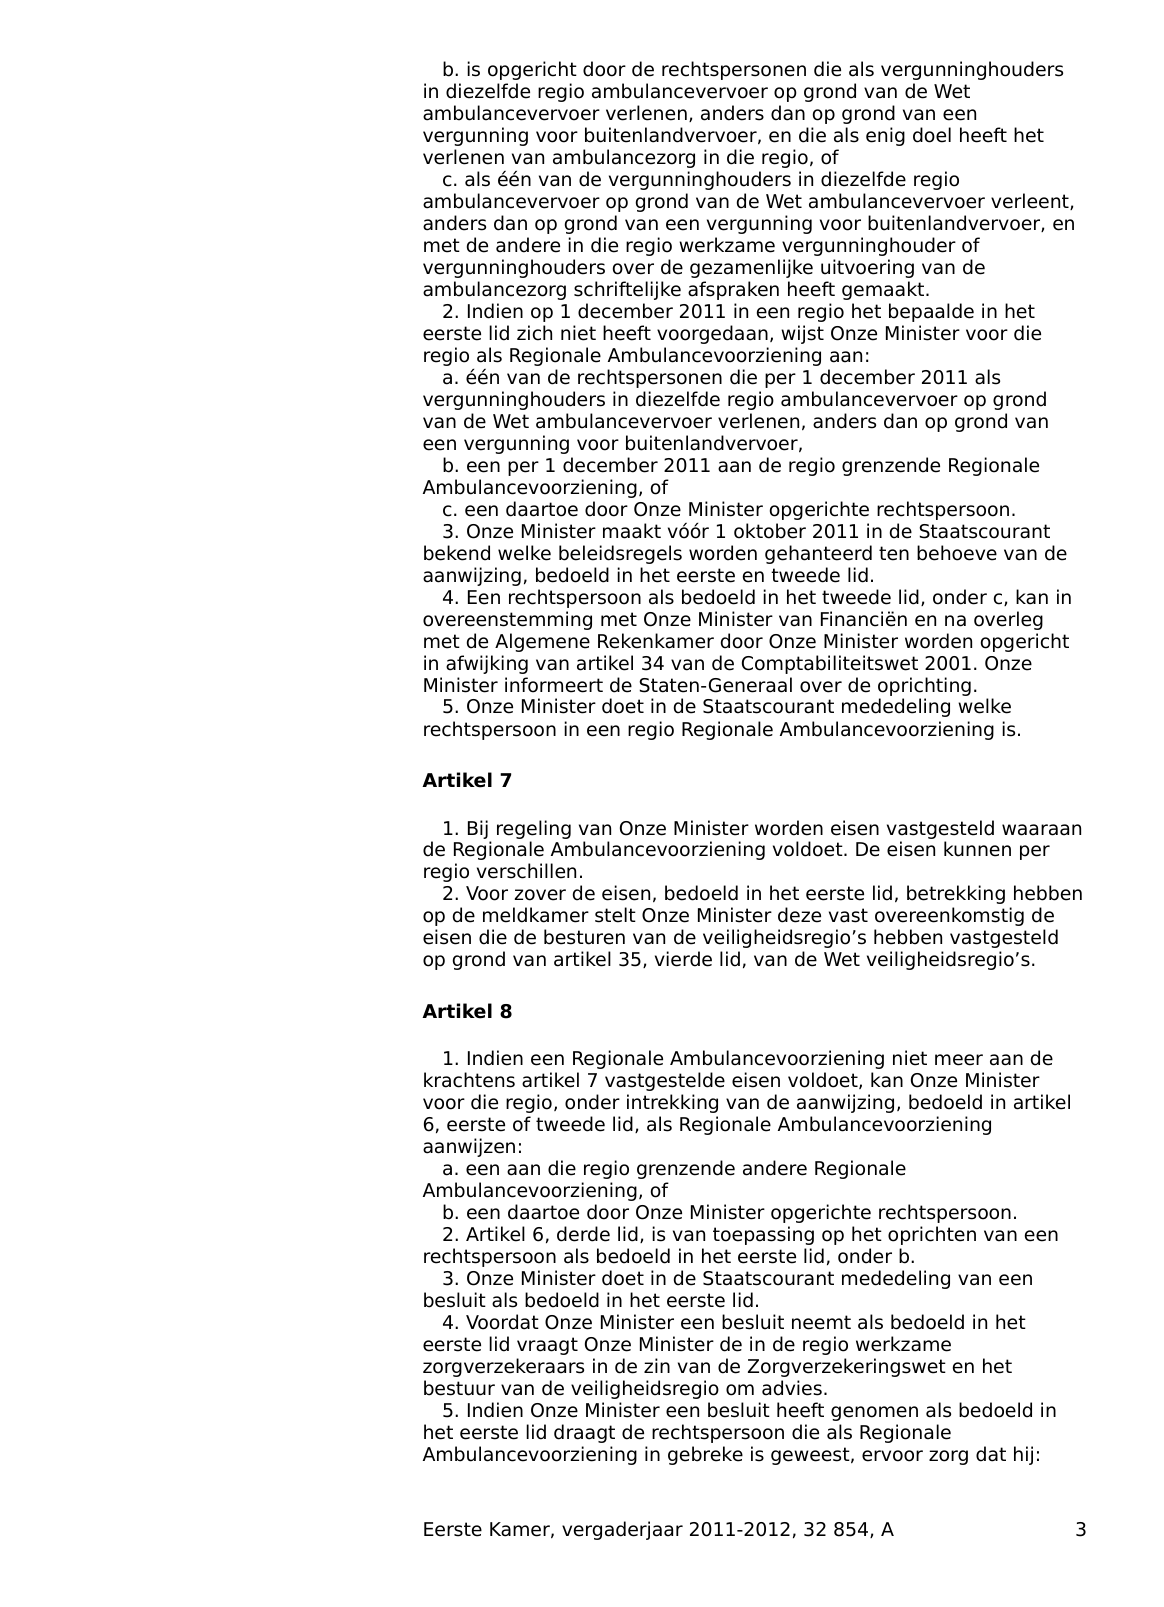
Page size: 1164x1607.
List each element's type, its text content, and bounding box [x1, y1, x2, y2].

text b. is opgericht door de rechtspersonen die als vergunninghouders in diezelfde regio ambulancevervoer op grond van de Wet ambulancevervoer verlenen, anders dan op grond van een vergunning voor buitenlandvervoer, en die als enig doel heeft het verlenen van ambulancezorg in die regio, of [422, 59, 1087, 169]
text 1. Indien een Regionale Ambulancevoorziening niet meer aan de krachtens artikel 7 vastgestelde eisen voldoet, kan Onze Minister voor die regio, onder intrekking van de aanwijzing, bedoeld in artikel 6, eerste of tweede lid, als Regionale Ambulancevoorziening aanwijzen: [422, 1048, 1087, 1158]
text 2. Voor zover de eisen, bedoeld in het eerste lid, betrekking hebben op de meldkamer stelt Onze Minister deze vast overeenkomstig de eisen die de besturen van de veiligheidsregio’s hebben vastgesteld op grond van artikel 35, vierde lid, van de Wet veiligheidsregio’s. [422, 883, 1087, 971]
text 3. Onze Minister maakt vóór 1 oktober 2011 in de Staatscourant bekend welke beleidsregels worden gehanteerd ten behoeve van de aanwijzing, bedoeld in het eerste en tweede lid. [422, 521, 1087, 587]
text b. een per 1 december 2011 aan de regio grenzende Regionale Ambulancevoorziening, of [422, 455, 1087, 499]
text c. als één van de vergunninghouders in diezelfde regio ambulancevervoer op grond van de Wet ambulancevervoer verleent, anders dan op grond van een vergunning voor buitenlandvervoer, en met de andere in die regio werkzame vergunninghouder of vergunninghouders over de gezamenlijke uitvoering van de ambulancezorg schriftelijke afspraken heeft gemaakt. [422, 169, 1087, 301]
subtitle Artikel 7 [422, 770, 1087, 792]
text c. een daartoe door Onze Minister opgerichte rechtspersoon. [422, 499, 1087, 521]
text 2. Artikel 6, derde lid, is van toepassing op het oprichten van een rechtspersoon als bedoeld in het eerste lid, onder b. [422, 1224, 1087, 1268]
text 4. Voordat Onze Minister een besluit neemt als bedoeld in het eerste lid vraagt Onze Minister de in de regio werkzame zorgverzekeraars in de zin van de Zorgverzekeringswet en het bestuur van de veiligheidsregio om advies. [422, 1312, 1087, 1400]
text a. een aan die regio grenzende andere Regionale Ambulancevoorziening, of [422, 1158, 1087, 1202]
text a. één van de rechtspersonen die per 1 december 2011 als vergunninghouders in diezelfde regio ambulancevervoer op grond van de Wet ambulancevervoer verlenen, anders dan op grond van een vergunning voor buitenlandvervoer, [422, 367, 1087, 455]
text 1. Bij regeling van Onze Minister worden eisen vastgesteld waaraan de Regionale Ambulancevoorziening voldoet. De eisen kunnen per regio verschillen. [422, 817, 1087, 883]
text 2. Indien op 1 december 2011 in een regio het bepaalde in het eerste lid zich niet heeft voorgedaan, wijst Onze Minister voor die regio als Regionale Ambulancevoorziening aan: [422, 301, 1087, 367]
text 4. Een rechtspersoon als bedoeld in het tweede lid, onder c, kan in overeenstemming met Onze Minister van Financiën en na overleg met de Algemene Rekenkamer door Onze Minister worden opgericht in afwijking van artikel 34 van de Comptabiliteitswet 2001. Onze Minister informeert de Staten-Generaal over de oprichting. [422, 587, 1087, 696]
subtitle Artikel 8 [422, 1001, 1087, 1023]
text 3. Onze Minister doet in de Staatscourant mededeling van een besluit als bedoeld in het eerste lid. [422, 1268, 1087, 1312]
text 5. Onze Minister doet in de Staatscourant mededeling welke rechtspersoon in een regio Regionale Ambulancevoorziening is. [422, 696, 1087, 740]
text 5. Indien Onze Minister een besluit heeft genomen als bedoeld in het eerste lid draagt de rechtspersoon die als Regionale Ambulancevoorziening in gebreke is geweest, ervoor zorg dat hij: [422, 1400, 1087, 1466]
text b. een daartoe door Onze Minister opgerichte rechtspersoon. [422, 1202, 1087, 1224]
